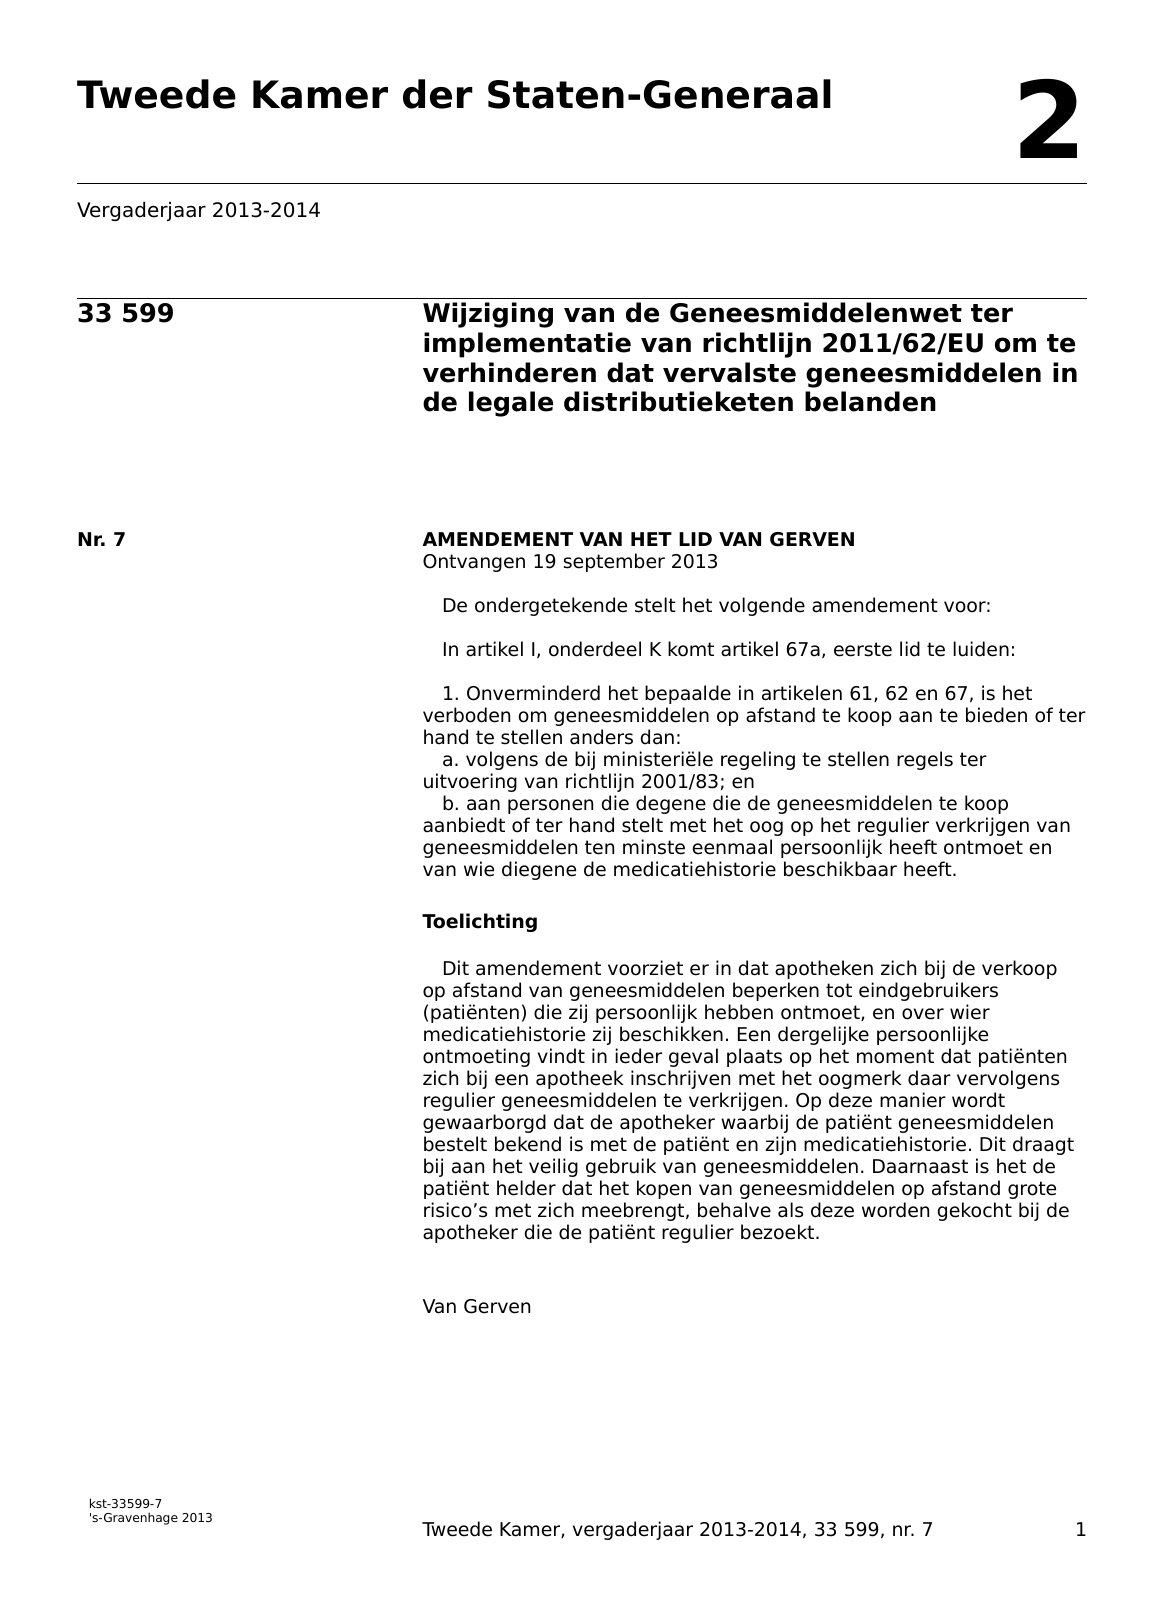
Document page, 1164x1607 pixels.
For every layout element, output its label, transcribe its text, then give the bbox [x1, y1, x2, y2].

table_header Tweede Kamer der Staten-Generaal [77, 59, 886, 183]
text 1. Onverminderd het bepaalde in artikelen 61, 62 en 67, is het verboden om geneesmiddelen op afstand te koop aan te bieden of ter hand te stellen anders dan: [422, 683, 1087, 749]
text 's-Gravenhage 2013 [88, 1511, 323, 1525]
text kst-33599-7 [88, 1497, 323, 1511]
text Van Gerven [422, 1274, 1087, 1318]
text In artikel I, onderdeel K komt artikel 67a, eerste lid te luiden: [422, 639, 1087, 661]
text Dit amendement voorziet er in dat apotheken zich bij de verkoop op afstand van geneesmiddelen beperken tot eindgebruikers (patiënten) die zij persoonlijk hebben ontmoet, en over wier medicatiehistorie zij beschikken. Een dergelijke persoonlijke ontmoeting vindt in ieder geval plaats op het moment dat patiënten zich bij een apotheek inschrijven met het oogmerk daar vervolgens regulier geneesmiddelen te verkrijgen. Op deze manier wordt gewaarborgd dat de apotheker waarbij de patiënt geneesmiddelen bestelt bekend is met de patiënt en zijn medicatiehistorie. Dit draagt bij aan het veilig gebruik van geneesmiddelen. Daarnaast is het de patiënt helder dat het kopen van geneesmiddelen op afstand grote risico’s met zich meebrengt, behalve als deze worden gekocht bij de apotheker die de patiënt regulier bezoekt. [422, 958, 1087, 1244]
table_cell Vergaderjaar 2013-2014 [77, 184, 1087, 298]
table_header 2 [886, 59, 1087, 183]
subtitle Toelichting [422, 911, 1087, 933]
text a. volgens de bij ministeriële regeling te stellen regels ter uitvoering van richtlijn 2001/83; en [422, 749, 1087, 793]
text b. aan personen die degene die de geneesmiddelen te koop aanbiedt of ter hand stelt met het oog op het regulier verkrijgen van geneesmiddelen ten minste eenmaal persoonlijk heeft ontmoet en van wie diegene de medicatiehistorie beschikbaar heeft. [422, 793, 1087, 881]
text Ontvangen 19 september 2013 [422, 551, 1087, 573]
subtitle Nr. 7 AMENDEMENT VAN HET LID VAN GERVEN [77, 529, 1087, 551]
subtitle 33 599 Wijziging van de Geneesmiddelenwet ter implementatie van richtlijn 2011/62/EU om te verhinderen dat vervalste geneesmiddelen in de legale distributieketen belanden [77, 299, 1087, 418]
text De ondergetekende stelt het volgende amendement voor: [422, 595, 1087, 617]
